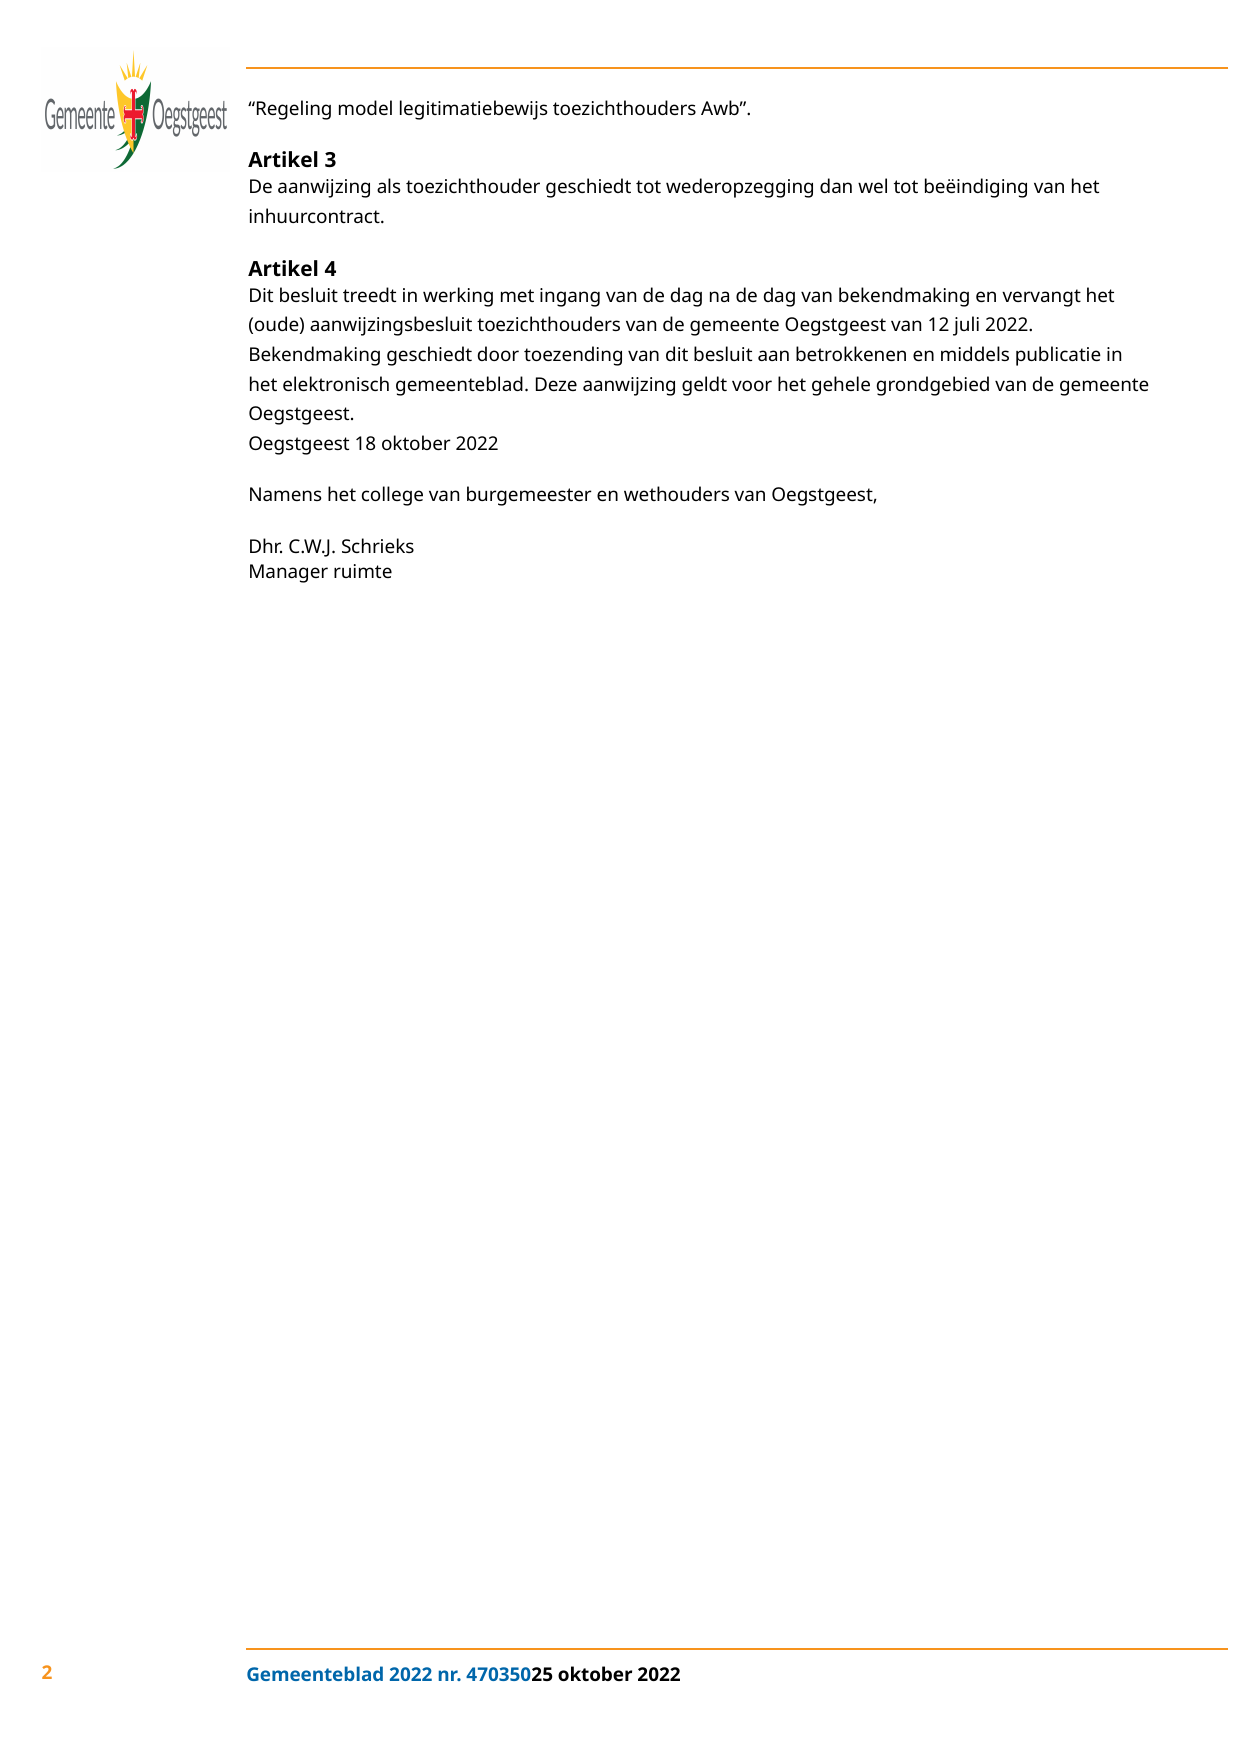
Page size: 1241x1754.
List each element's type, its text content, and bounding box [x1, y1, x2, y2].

text Namens het college van burgemeester en wethouders van Oegstgeest, [248, 481, 1152, 507]
text De aanwijzing als toezichthouder geschiedt tot wederopzegging dan wel tot beëindiging van het inhuurcontract. [248, 174, 1152, 229]
text “Regeling model legitimatiebewijs toezichthouders Awb”. [248, 95, 1152, 121]
text Artikel 4 [248, 254, 1152, 282]
picture [41, 47, 231, 172]
text Dhr. C.W.J. Schrieks [248, 533, 1152, 559]
text Manager ruimte [248, 559, 1152, 584]
text Oegstgeest 18 oktober 2022 [248, 430, 1152, 456]
text Dit besluit treedt in werking met ingang van de dag na de dag van bekendmaking en vervangt het (oude) aanwijzingsbesluit toezichthouders van de gemeente Oegstgeest van 12 juli 2022. Bekendmaking geschiedt door toezending van dit besluit aan betrokkenen en middels publicatie in het elektronisch gemeenteblad. Deze aanwijzing geldt voor het gehele grondgebied van de gemeente Oegstgeest. [248, 282, 1152, 426]
text Artikel 3 [248, 145, 1152, 174]
